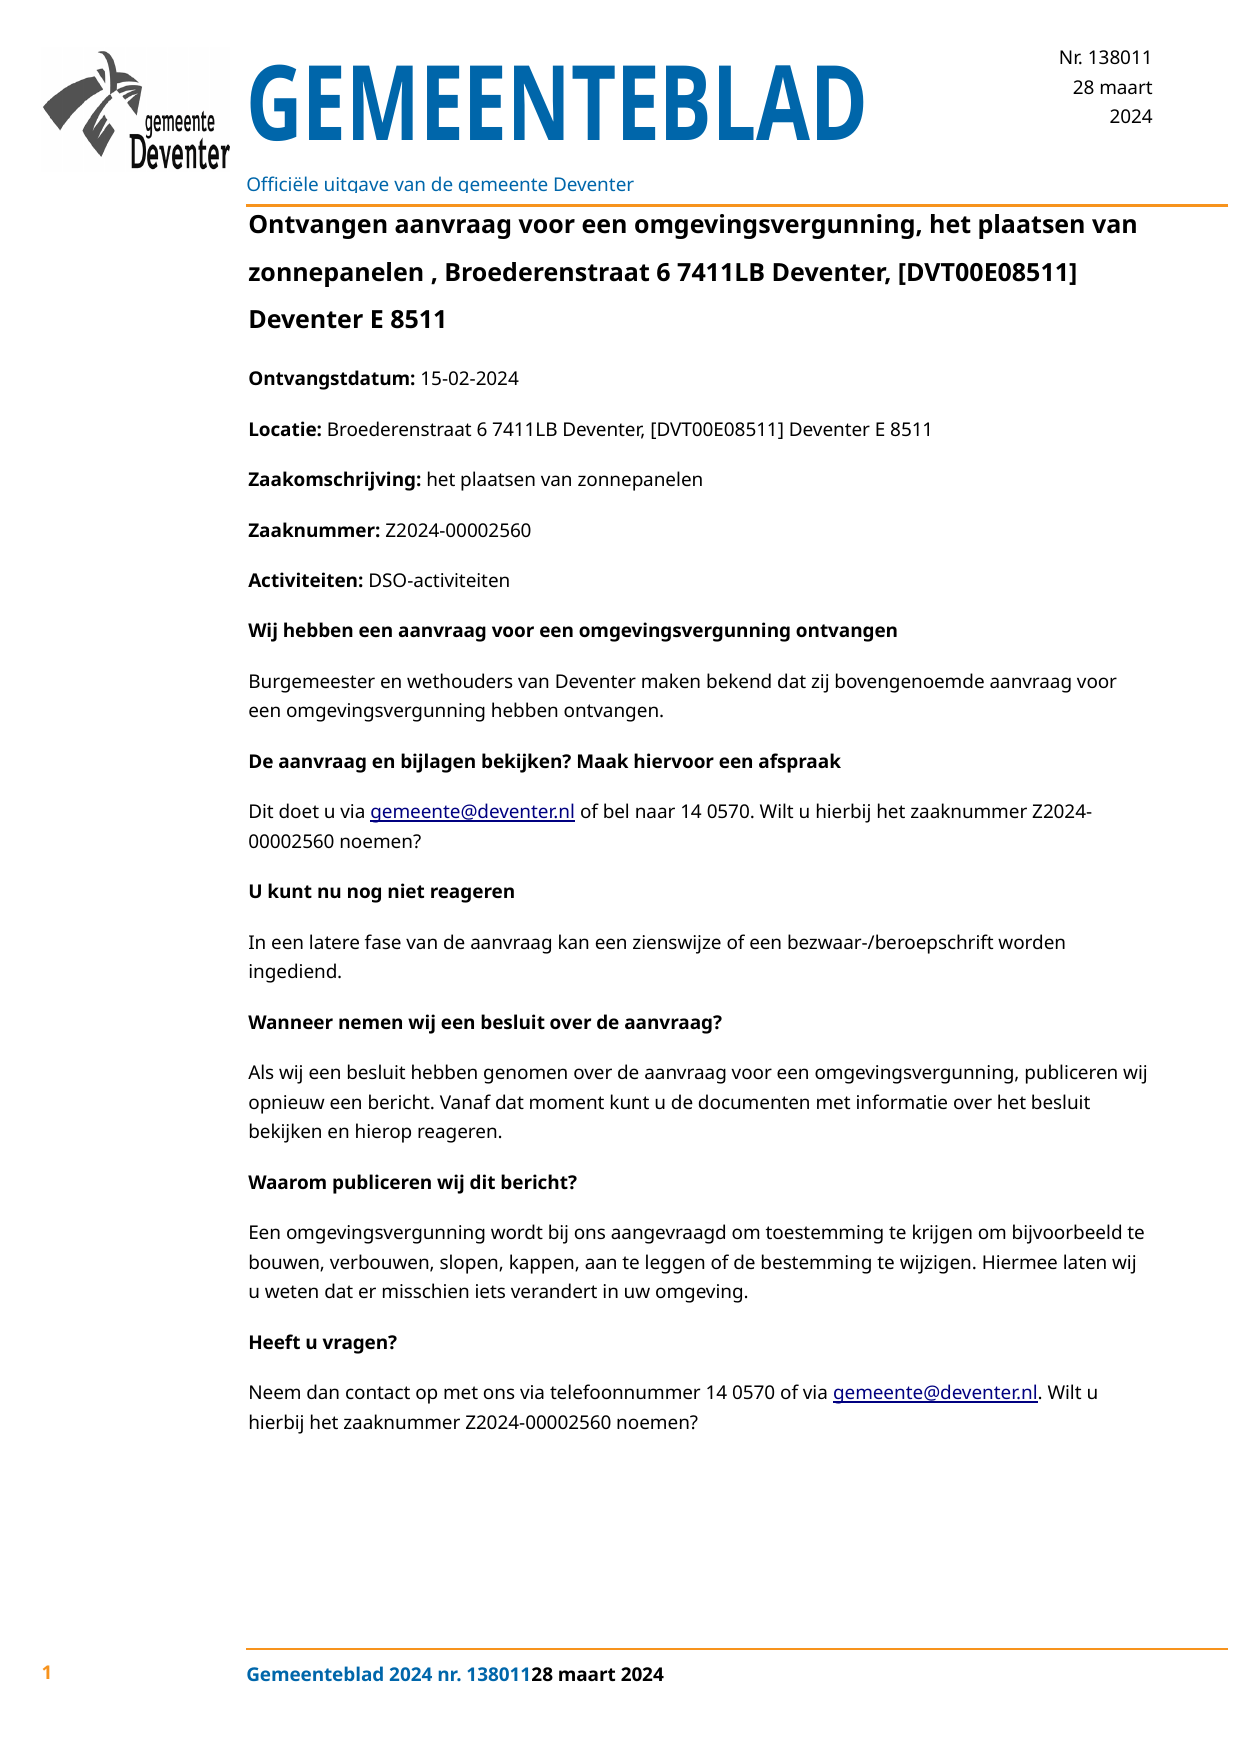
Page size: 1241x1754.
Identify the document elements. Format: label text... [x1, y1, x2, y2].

text Ontvangen aanvraag voor een omgevingsvergunning, het plaatsen van zonnepanelen , Broederenstraat 6 7411LB Deventer, [DVT00E08511] Deventer E 8511 [248, 207, 1152, 336]
text Wanneer nemen wij een besluit over de aanvraag? [248, 1009, 1152, 1034]
text Als wij een besluit hebben genomen over de aanvraag voor een omgevingsvergunning, publiceren wij opnieuw een bericht. Vanaf dat moment kunt u de documenten met informatie over het besluit bekijken en hierop reageren. [248, 1059, 1152, 1144]
text Locatie: Broederenstraat 6 7411LB Deventer, [DVT00E08511] Deventer E 8511 [248, 416, 1152, 442]
text In een latere fase van de aanvraag kan een zienswijze of een bezwaar-/beroepschrift worden ingediend. [248, 929, 1152, 984]
text Activiteiten: DSO-activiteiten [248, 567, 1152, 593]
text Heeft u vragen? [248, 1329, 1152, 1354]
picture [41, 47, 231, 172]
text De aanvraag en bijlagen bekijken? Maak hiervoor een afspraak [248, 748, 1152, 774]
text Burgemeester en wethouders van Deventer maken bekend dat zij bovengenoemde aanvraag voor een omgevingsvergunning hebben ontvangen. [248, 668, 1152, 723]
text Zaaknummer: Z2024-00002560 [248, 517, 1152, 542]
text U kunt nu nog niet reageren [248, 878, 1152, 904]
text Dit doet u via gemeente@deventer.nl of bel naar 14 0570. Wilt u hierbij het zaaknummer Z2024-00002560 noemen? [248, 798, 1152, 854]
text Zaakomschrijving: het plaatsen van zonnepanelen [248, 466, 1152, 492]
text Wij hebben een aanvraag voor een omgevingsvergunning ontvangen [248, 618, 1152, 643]
text Neem dan contact op met ons via telefoonnummer 14 0570 of via gemeente@deventer.nl. Wilt u hierbij het zaaknummer Z2024-00002560 noemen? [248, 1379, 1152, 1434]
text Een omgevingsvergunning wordt bij ons aangevraagd om toestemming te krijgen om bijvoorbeeld te bouwen, verbouwen, slopen, kappen, aan te leggen of de bestemming te wijzigen. Hiermee laten wij u weten dat er misschien iets verandert in uw omgeving. [248, 1219, 1152, 1304]
text Ontvangstdatum: 15-02-2024 [248, 366, 1152, 391]
text Waarom publiceren wij dit bericht? [248, 1169, 1152, 1194]
